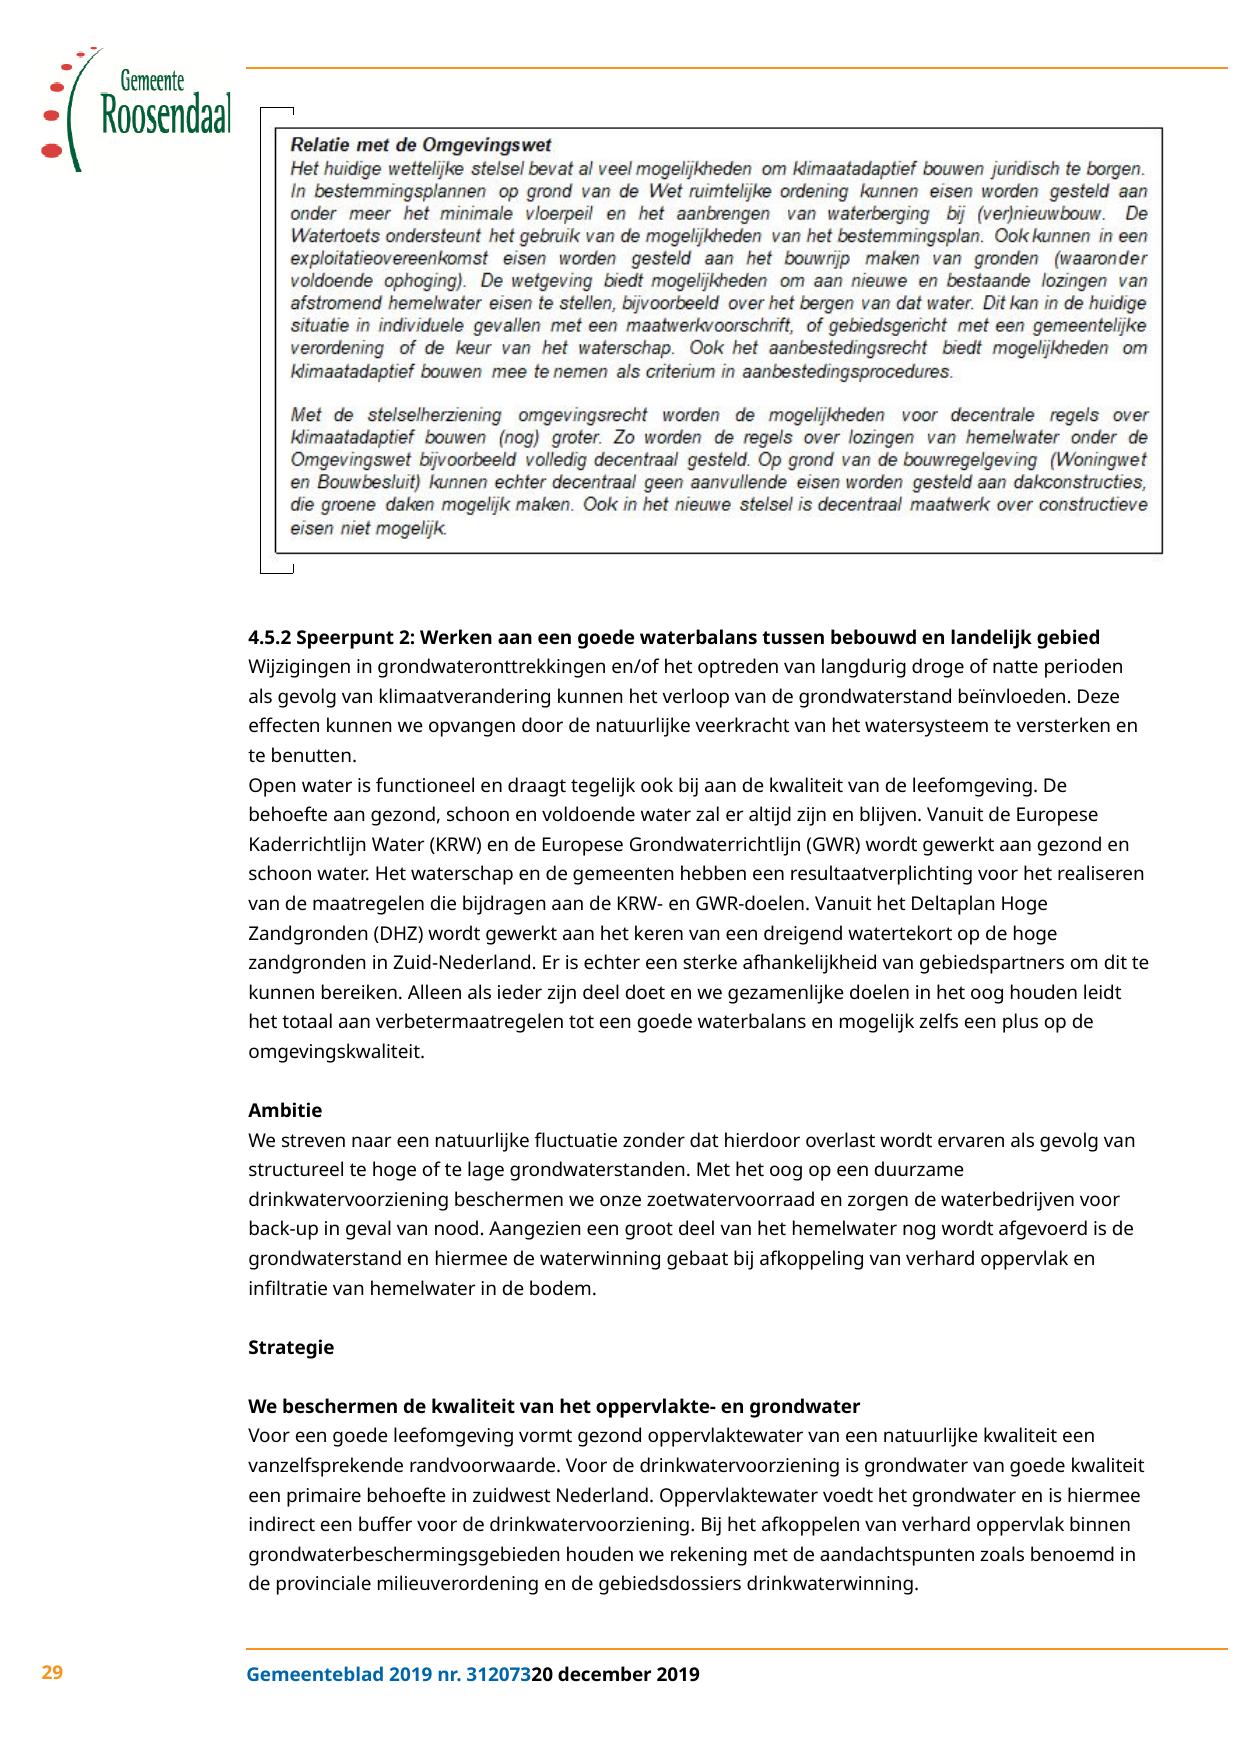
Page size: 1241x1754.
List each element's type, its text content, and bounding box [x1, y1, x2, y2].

text We beschermen de kwaliteit van het oppervlakte- en grondwater [248, 1393, 1152, 1419]
text Open water is functioneel en draagt tegelijk ook bij aan de kwaliteit van de leefomgeving. De behoefte aan gezond, schoon en voldoende water zal er altijd zijn en blijven. Vanuit de Europese Kaderrichtlijn Water (KRW) en de Europese Grondwaterrichtlijn (GWR) wordt gewerkt aan gezond en schoon water. Het waterschap en de gemeenten hebben een resultaatverplichting voor het realiseren van de maatregelen die bijdragen aan de KRW- en GWR-doelen. Vanuit het Deltaplan Hoge Zandgronden (DHZ) wordt gewerkt aan het keren van een dreigend watertekort op de hoge zandgronden in Zuid-Nederland. Er is echter een sterke afhankelijkheid van gebiedspartners om dit te kunnen bereiken. Alleen als ieder zijn deel doet en we gezamenlijke doelen in het oog houden leidt het totaal aan verbetermaatregelen tot een goede waterbalans en mogelijk zelfs een plus op de omgevingskwaliteit. [248, 772, 1152, 1064]
text Voor een goede leefomgeving vormt gezond oppervlaktewater van een natuurlijke kwaliteit een vanzelfsprekende randvoorwaarde. Voor de drinkwatervoorziening is grondwater van goede kwaliteit een primaire behoefte in zuidwest Nederland. Oppervlaktewater voedt het grondwater en is hiermee indirect een buffer voor de drinkwatervoorziening. Bij het afkoppelen van verhard oppervlak binnen grondwaterbeschermingsgebieden houden we rekening met de aandachtspunten zoals benoemd in de provinciale milieuverordening en de gebiedsdossiers drinkwaterwinning. [248, 1423, 1152, 1596]
text Strategie [248, 1334, 1152, 1359]
text Wijzigingen in grondwateronttrekkingen en/of het optreden van langdurig droge of natte perioden als gevolg van klimaatverandering kunnen het verloop van de grondwaterstand beïnvloeden. Deze effecten kunnen we opvangen door de natuurlijke veerkracht van het watersysteem te versterken en te benutten. [248, 653, 1152, 768]
picture [41, 47, 231, 172]
text We streven naar een natuurlijke fluctuatie zonder dat hierdoor overlast wordt ervaren als gevolg van structureel te hoge of te lage grondwaterstanden. Met het oog op een duurzame drinkwatervoorziening beschermen we onze zoetwatervoorraad en zorgen de waterbedrijven voor back-up in geval van nood. Aangezien een groot deel van het hemelwater nog wordt afgevoerd is de grondwaterstand en hiermee de waterwinning gebaat bij afkoppeling van verhard oppervlak en infiltratie van hemelwater in de bodem. [248, 1127, 1152, 1300]
text Ambitie [248, 1097, 1152, 1123]
text 4.5.2 Speerpunt 2: Werken aan een goede waterbalans tussen bebouwd en landelijk gebied [248, 624, 1152, 649]
picture [268, 115, 1173, 564]
